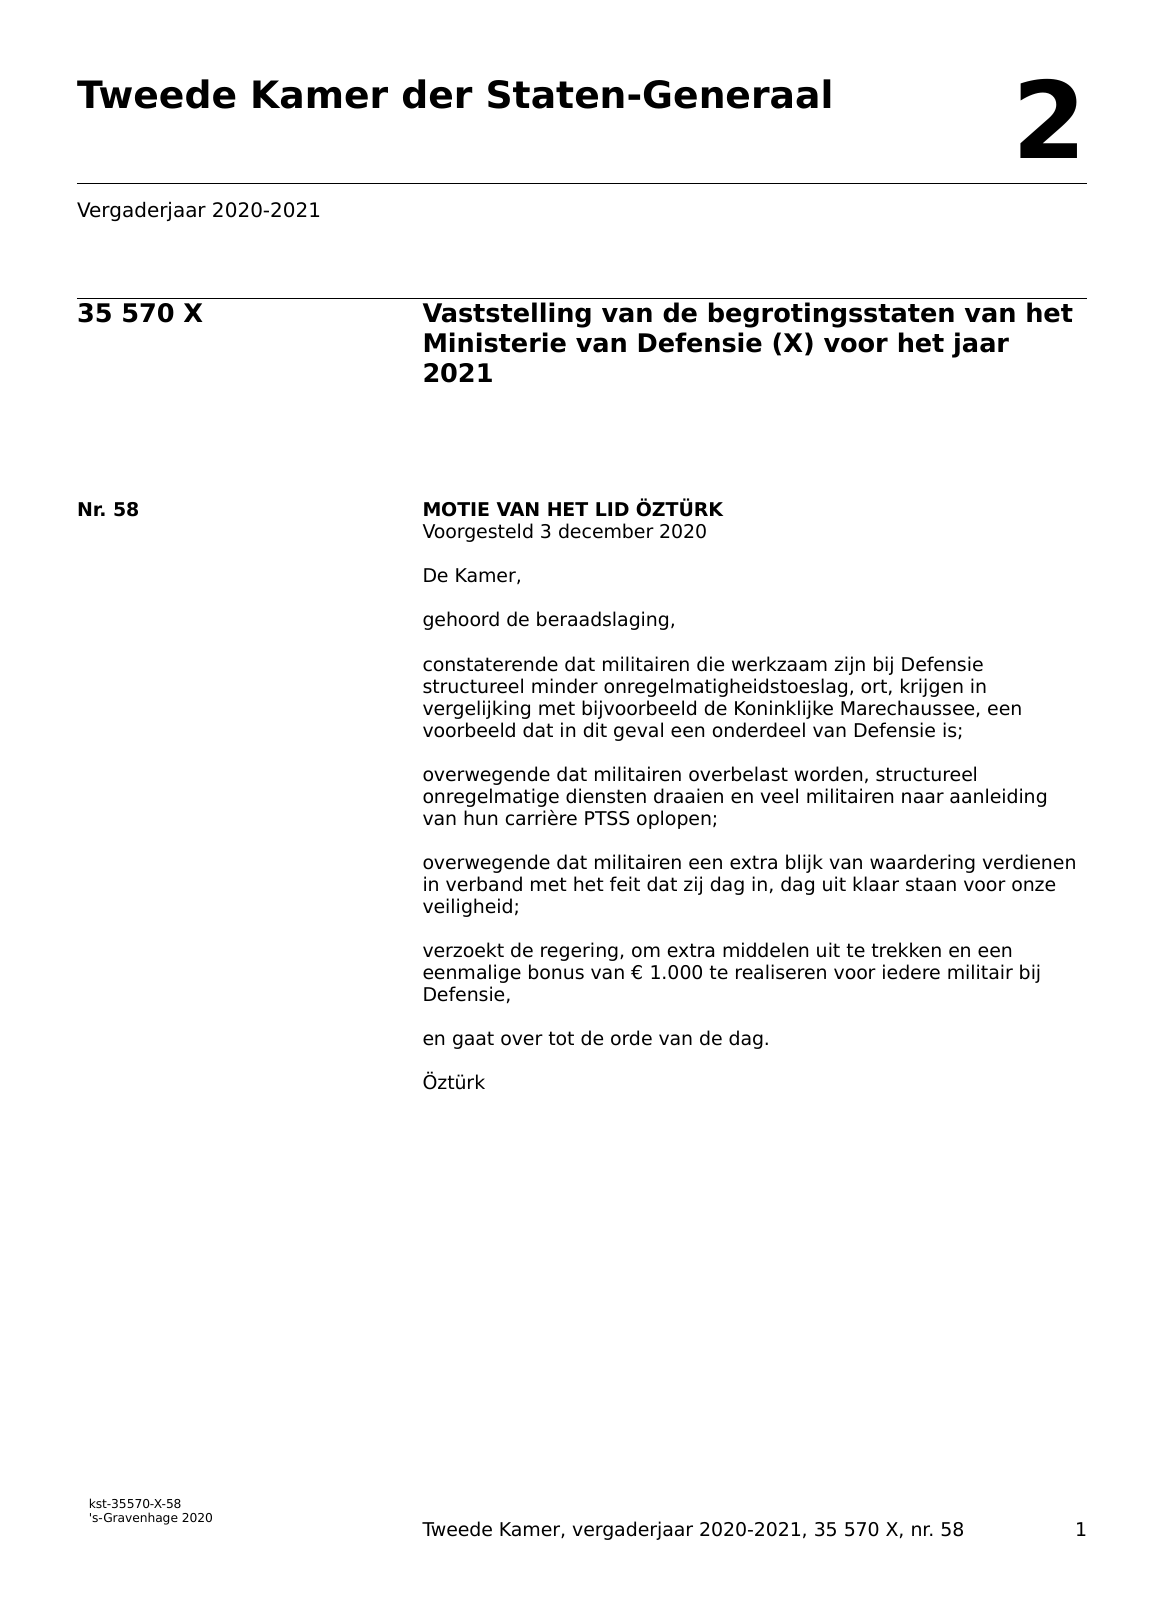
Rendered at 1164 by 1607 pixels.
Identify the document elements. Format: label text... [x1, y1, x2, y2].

text 's-Gravenhage 2020 [88, 1511, 323, 1525]
text De Kamer, [422, 565, 1087, 587]
text kst-35570-X-58 [88, 1497, 323, 1511]
text overwegende dat militairen overbelast worden, structureel onregelmatige diensten draaien en veel militairen naar aanleiding van hun carrière PTSS oplopen; [422, 764, 1087, 829]
subtitle Nr. 58 MOTIE VAN HET LID ÖZTÜRK [77, 499, 1087, 521]
text en gaat over tot de orde van de dag. [422, 1028, 1087, 1050]
subtitle 35 570 X Vaststelling van de begrotingsstaten van het Ministerie van Defensie (X) voor het jaar 2021 [77, 299, 1087, 388]
text constaterende dat militairen die werkzaam zijn bij Defensie structureel minder onregelmatigheidstoeslag, ort, krijgen in vergelijking met bijvoorbeeld de Koninklijke Marechaussee, een voorbeeld dat in dit geval een onderdeel van Defensie is; [422, 653, 1087, 741]
table_header Tweede Kamer der Staten-Generaal [77, 59, 886, 183]
text gehoord de beraadslaging, [422, 609, 1087, 631]
table_header 2 [886, 59, 1087, 183]
table_cell Vergaderjaar 2020-2021 [77, 184, 1087, 298]
text Öztürk [422, 1072, 1087, 1094]
text overwegende dat militairen een extra blijk van waardering verdienen in verband met het feit dat zij dag in, dag uit klaar staan voor onze veiligheid; [422, 852, 1087, 918]
text Voorgesteld 3 december 2020 [422, 521, 1087, 543]
text verzoekt de regering, om extra middelen uit te trekken en een eenmalige bonus van € 1.000 te realiseren voor iedere militair bij Defensie, [422, 940, 1087, 1006]
